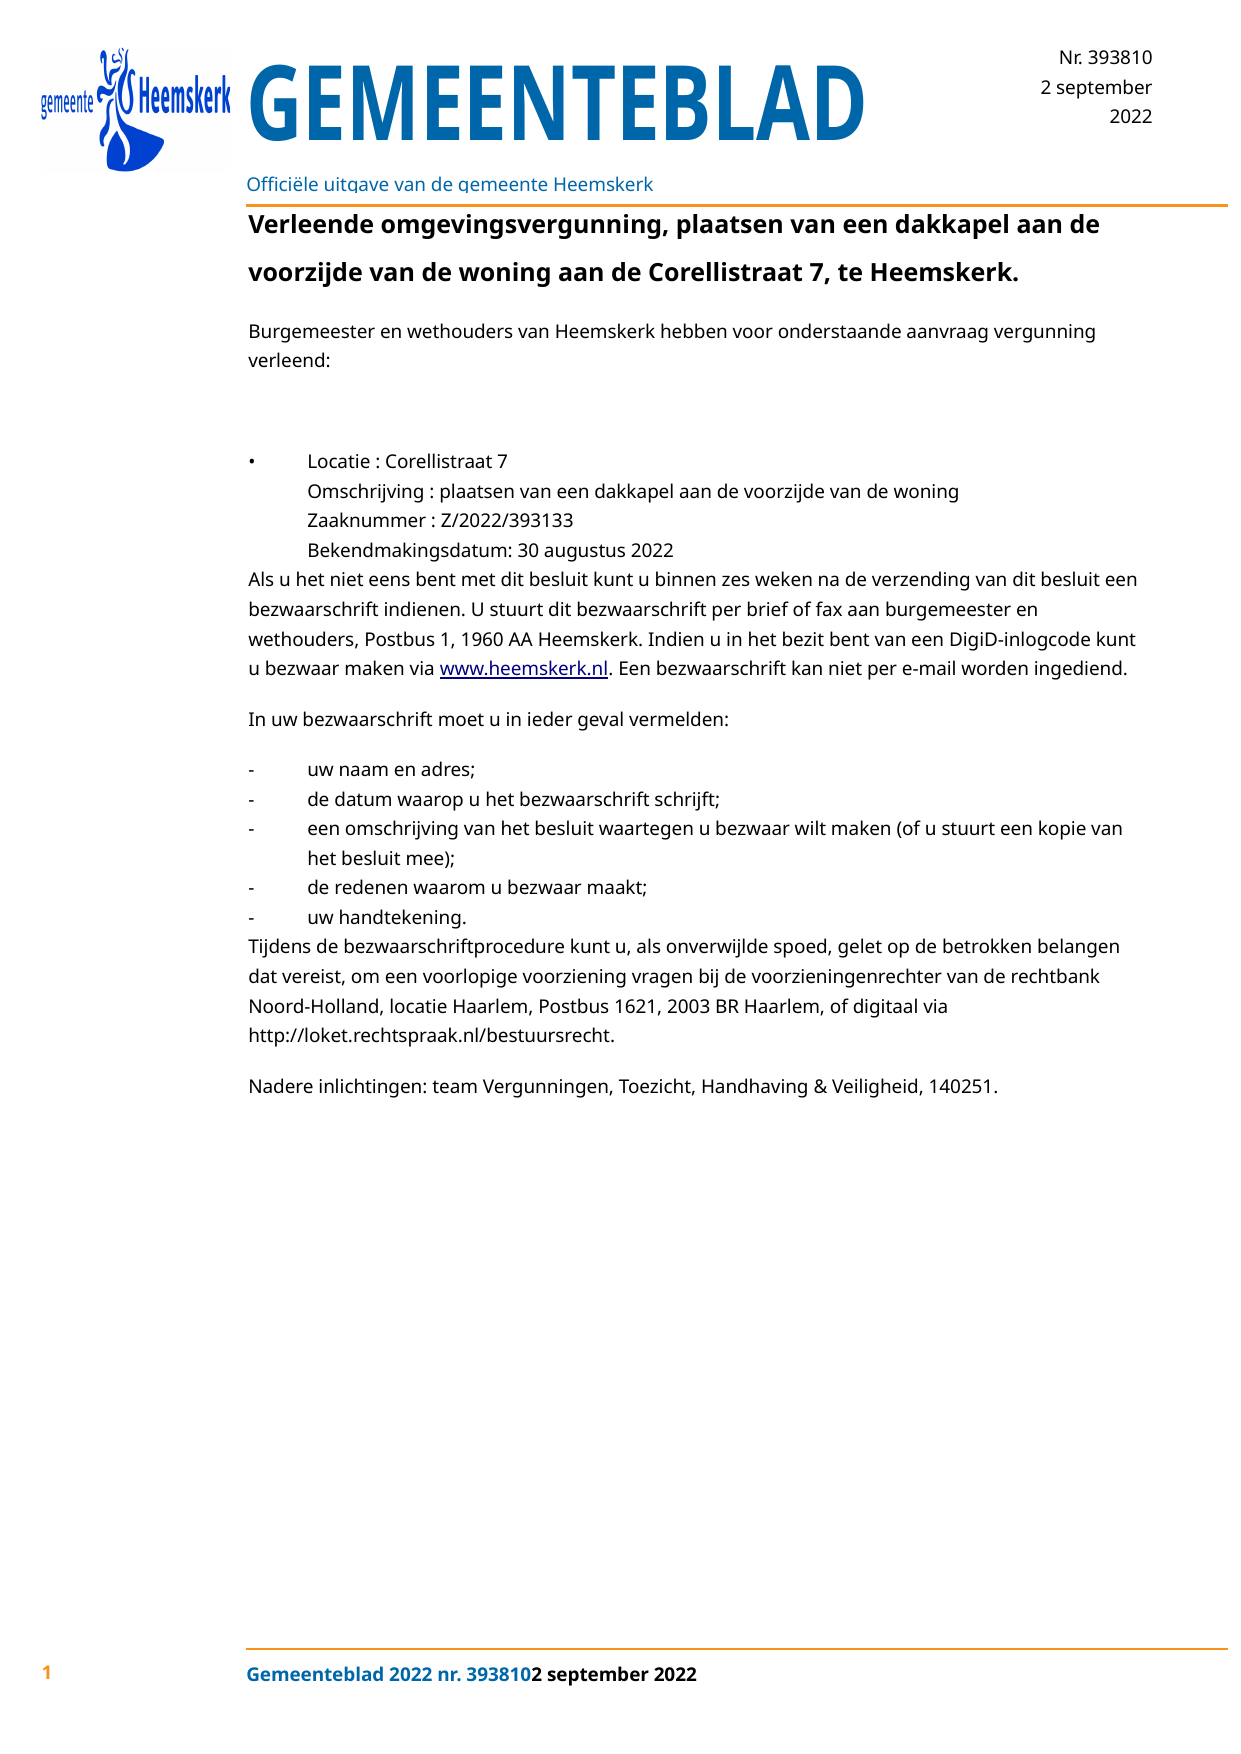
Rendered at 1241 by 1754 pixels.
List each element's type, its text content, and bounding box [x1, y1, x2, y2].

text In uw bezwaarschrift moet u in ieder geval vermelden: [248, 706, 1152, 732]
text Burgemeester en wethouders van Heemskerk hebben voor onderstaande aanvraag vergunning verleend: [248, 318, 1152, 373]
list Omschrijving : plaatsen van een dakkapel aan de voorzijde van de woning [248, 478, 1152, 504]
text Als u het niet eens bent met dit besluit kunt u binnen zes weken na de verzending van dit besluit een bezwaarschrift indienen. U stuurt dit bezwaarschrift per brief of fax aan burgemeester en wethouders, Postbus 1, 1960 AA Heemskerk. Indien u in het bezit bent van een DigiD-inlogcode kunt u bezwaar maken via www.heemskerk.nl. Een bezwaarschrift kan niet per e-mail worden ingediend. [248, 567, 1152, 681]
list Zaaknummer : Z/2022/393133 [248, 507, 1152, 533]
list uw handtekening. [248, 904, 1152, 930]
list een omschrijving van het besluit waartegen u bezwaar wilt maken (of u stuurt een kopie van het besluit mee); [248, 815, 1152, 871]
list Locatie : Corellistraat 7 [248, 448, 1152, 474]
list uw naam en adres; [248, 756, 1152, 782]
text Tijdens de bezwaarschriftprocedure kunt u, als onverwijlde spoed, gelet op de betrokken belangen dat vereist, om een voorlopige voorziening vragen bij de voorzieningenrechter van de rechtbank Noord-Holland, locatie Haarlem, Postbus 1621, 2003 BR Haarlem, of digitaal via http://loket.rechtspraak.nl/bestuursrecht. [248, 934, 1152, 1048]
list de datum waarop u het bezwaarschrift schrijft; [248, 786, 1152, 812]
text Nadere inlichtingen: team Vergunningen, Toezicht, Handhaving & Veiligheid, 140251. [248, 1073, 1152, 1099]
text Verleende omgevingsvergunning, plaatsen van een dakkapel aan de voorzijde van de woning aan de Corellistraat 7, te Heemskerk. [248, 207, 1152, 288]
picture [41, 47, 231, 172]
list de redenen waarom u bezwaar maakt; [248, 874, 1152, 900]
list Bekendmakingsdatum: 30 augustus 2022 [248, 537, 1152, 563]
